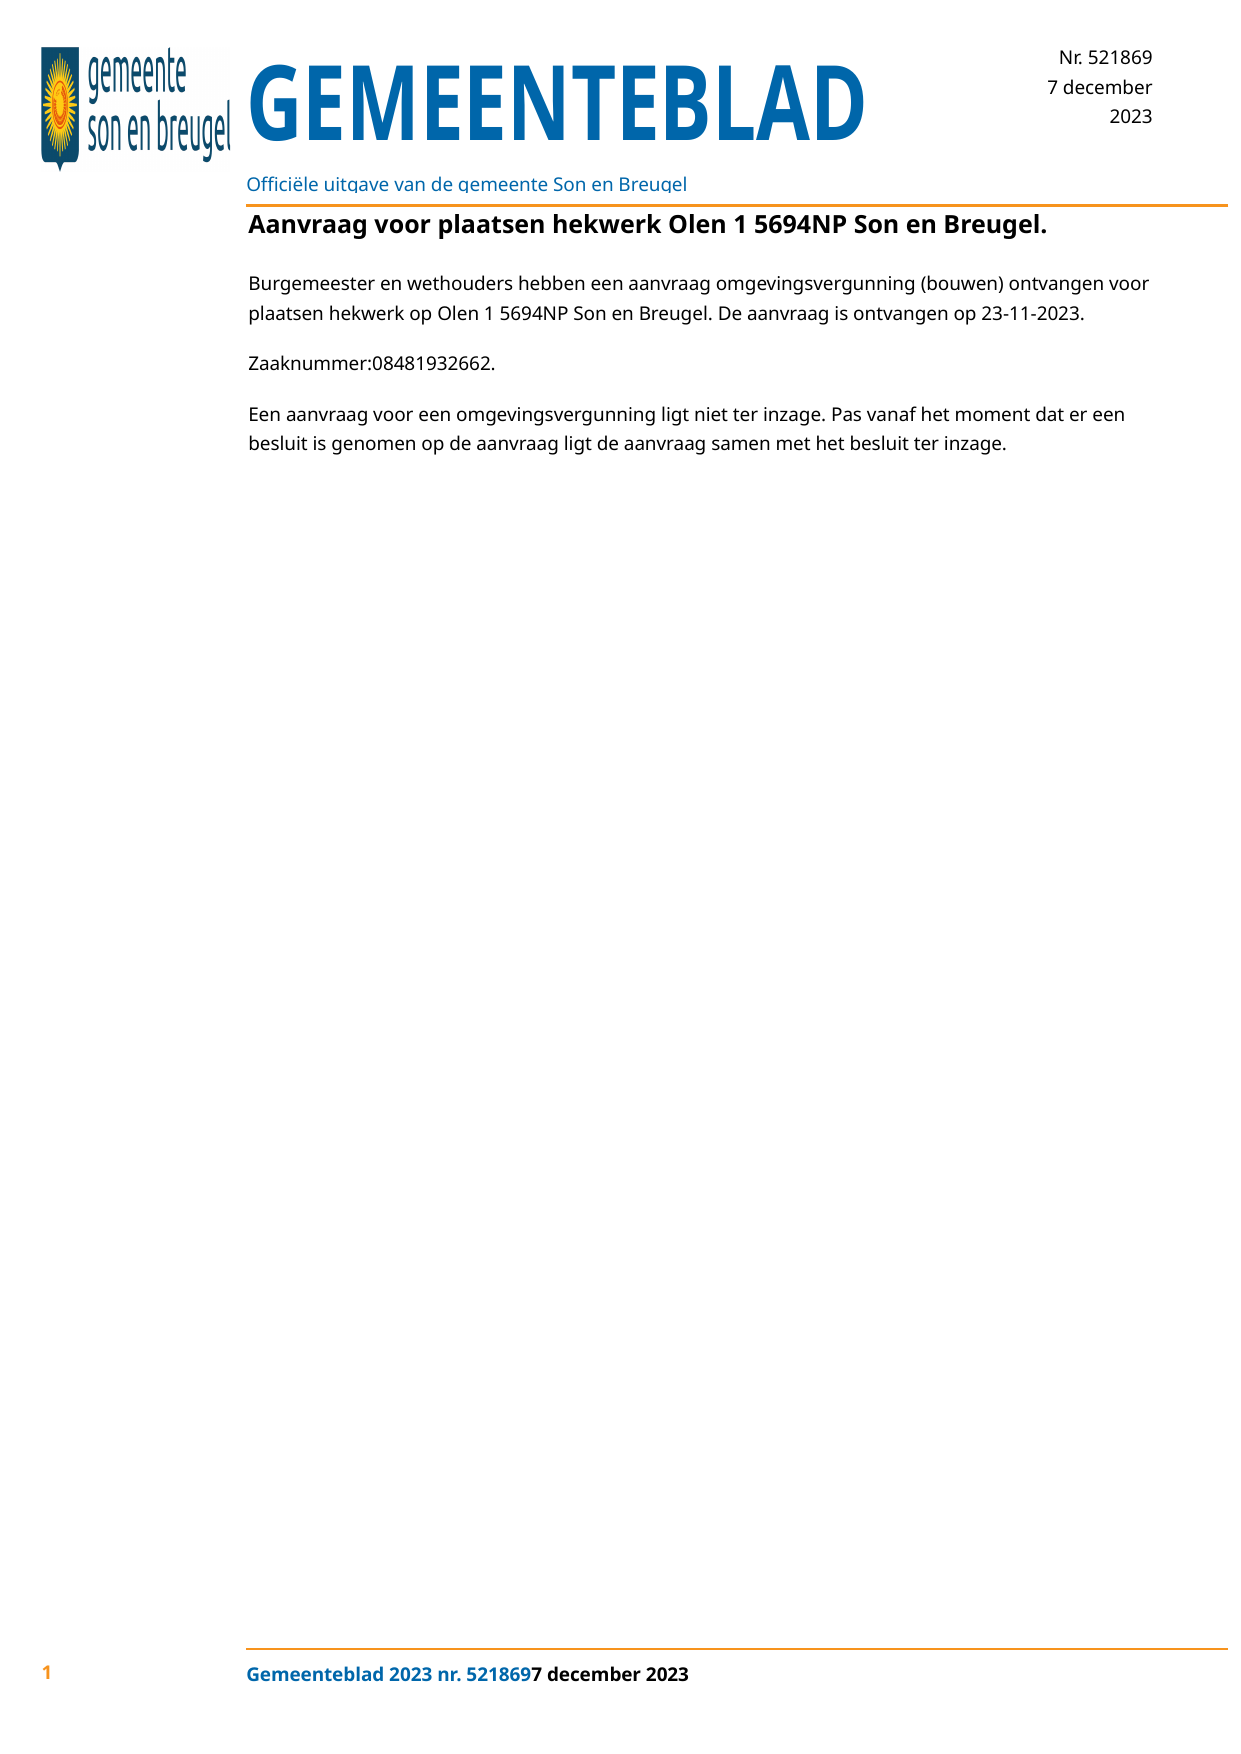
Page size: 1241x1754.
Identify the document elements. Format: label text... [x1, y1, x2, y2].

text Aanvraag voor plaatsen hekwerk Olen 1 5694NP Son en Breugel. [248, 207, 1152, 241]
text Burgemeester en wethouders hebben een aanvraag omgevingsvergunning (bouwen) ontvangen voor plaatsen hekwerk op Olen 1 5694NP Son en Breugel. De aanvraag is ontvangen op 23-11-2023. [248, 270, 1152, 326]
text Een aanvraag voor een omgevingsvergunning ligt niet ter inzage. Pas vanaf het moment dat er een besluit is genomen op de aanvraag ligt de aanvraag samen met het besluit ter inzage. [248, 401, 1152, 456]
text Zaaknummer:08481932662. [248, 350, 1152, 376]
picture [41, 47, 231, 172]
